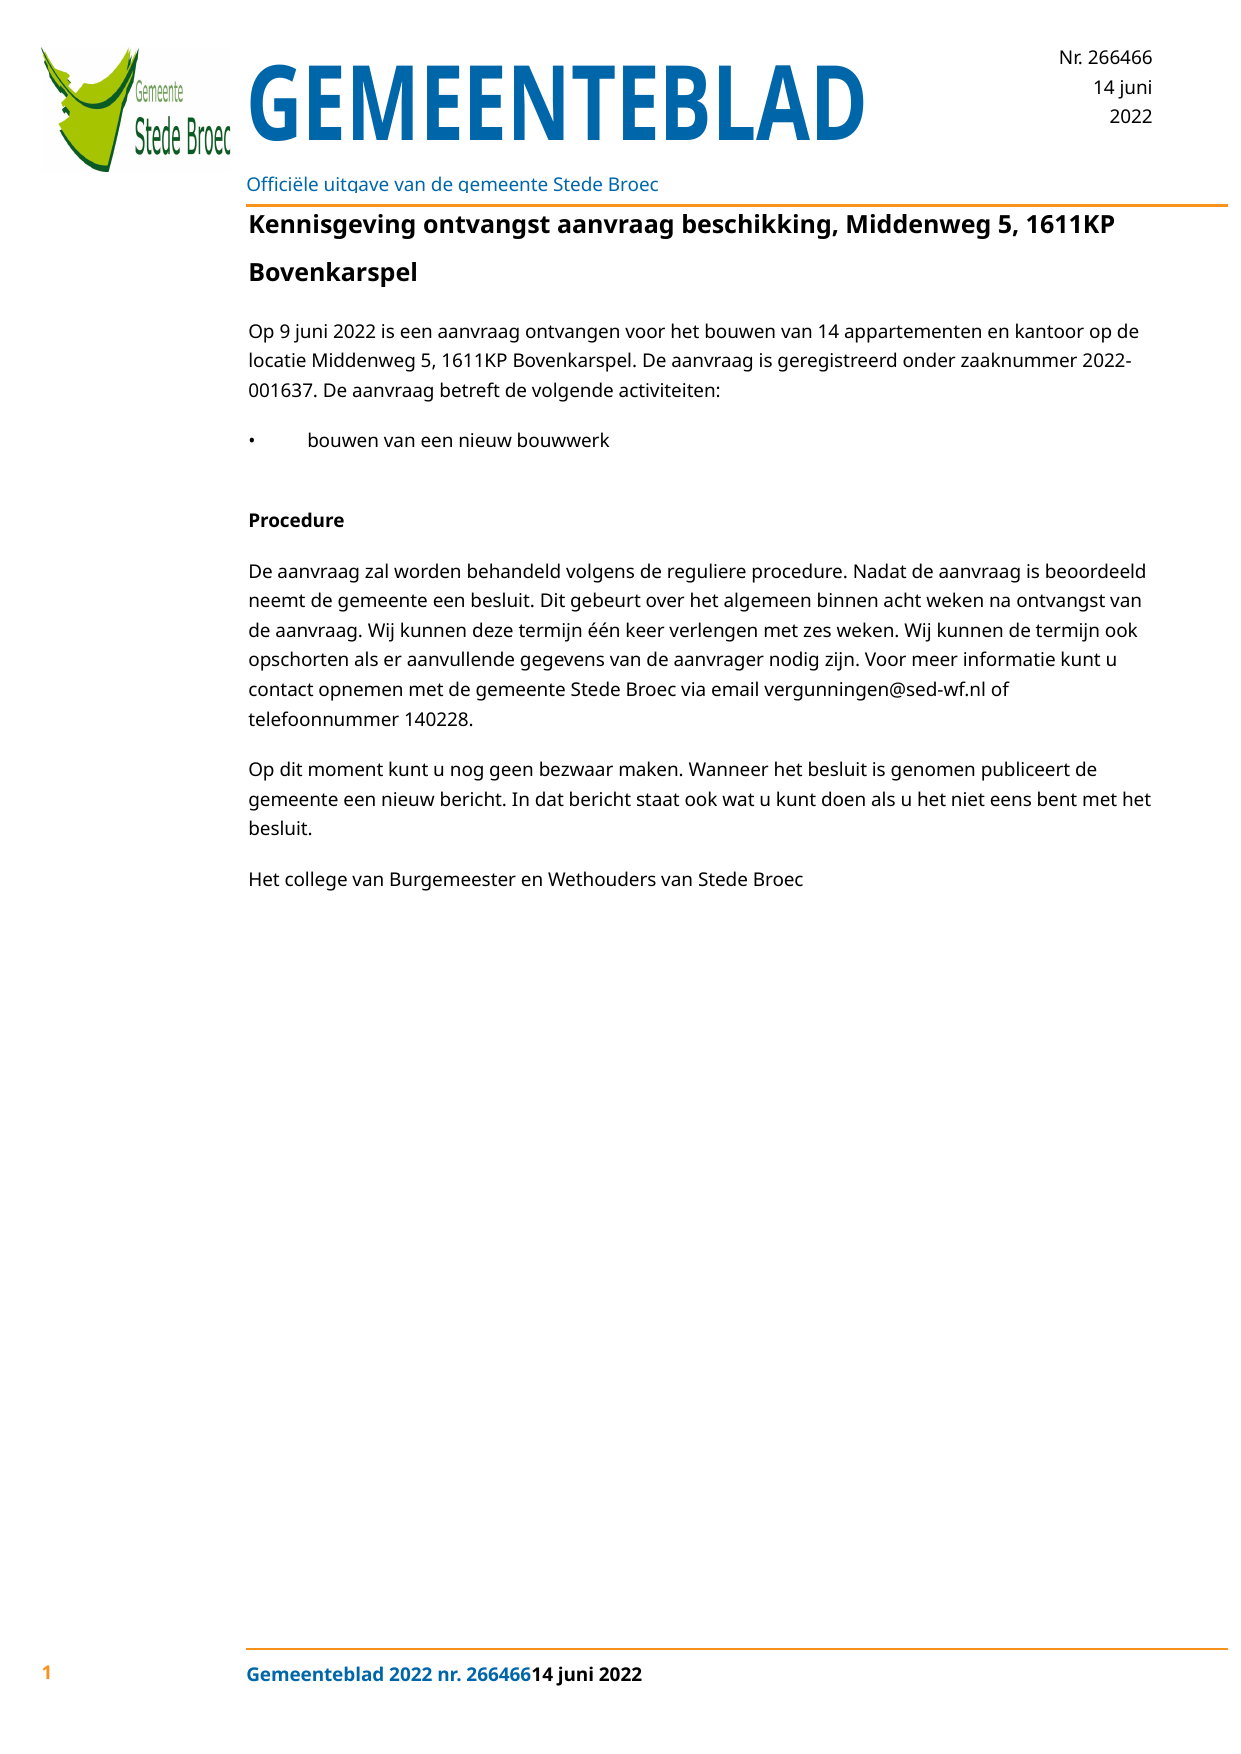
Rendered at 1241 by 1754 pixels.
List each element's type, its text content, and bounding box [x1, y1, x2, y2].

text Procedure [248, 507, 1152, 533]
text De aanvraag zal worden behandeld volgens de reguliere procedure. Nadat de aanvraag is beoordeeld neemt de gemeente een besluit. Dit gebeurt over het algemeen binnen acht weken na ontvangst van de aanvraag. Wij kunnen deze termijn één keer verlengen met zes weken. Wij kunnen de termijn ook opschorten als er aanvullende gegevens van de aanvrager nodig zijn. Voor meer informatie kunt u contact opnemen met de gemeente Stede Broec via email vergunningen@sed-wf.nl of telefoonnummer 140228. [248, 558, 1152, 732]
list bouwen van een nieuw bouwwerk [248, 427, 1152, 453]
text Kennisgeving ontvangst aanvraag beschikking, Middenweg 5, 1611KP Bovenkarspel [248, 207, 1152, 288]
text Het college van Burgemeester en Wethouders van Stede Broec [248, 866, 1152, 892]
text Op dit moment kunt u nog geen bezwaar maken. Wanneer het besluit is genomen publiceert de gemeente een nieuw bericht. In dat bericht staat ook wat u kunt doen als u het niet eens bent met het besluit. [248, 756, 1152, 841]
text Op 9 juni 2022 is een aanvraag ontvangen voor het bouwen van 14 appartementen en kantoor op de locatie Middenweg 5, 1611KP Bovenkarspel. De aanvraag is geregistreerd onder zaaknummer 2022-001637. De aanvraag betreft de volgende activiteiten: [248, 318, 1152, 403]
picture [41, 47, 231, 172]
